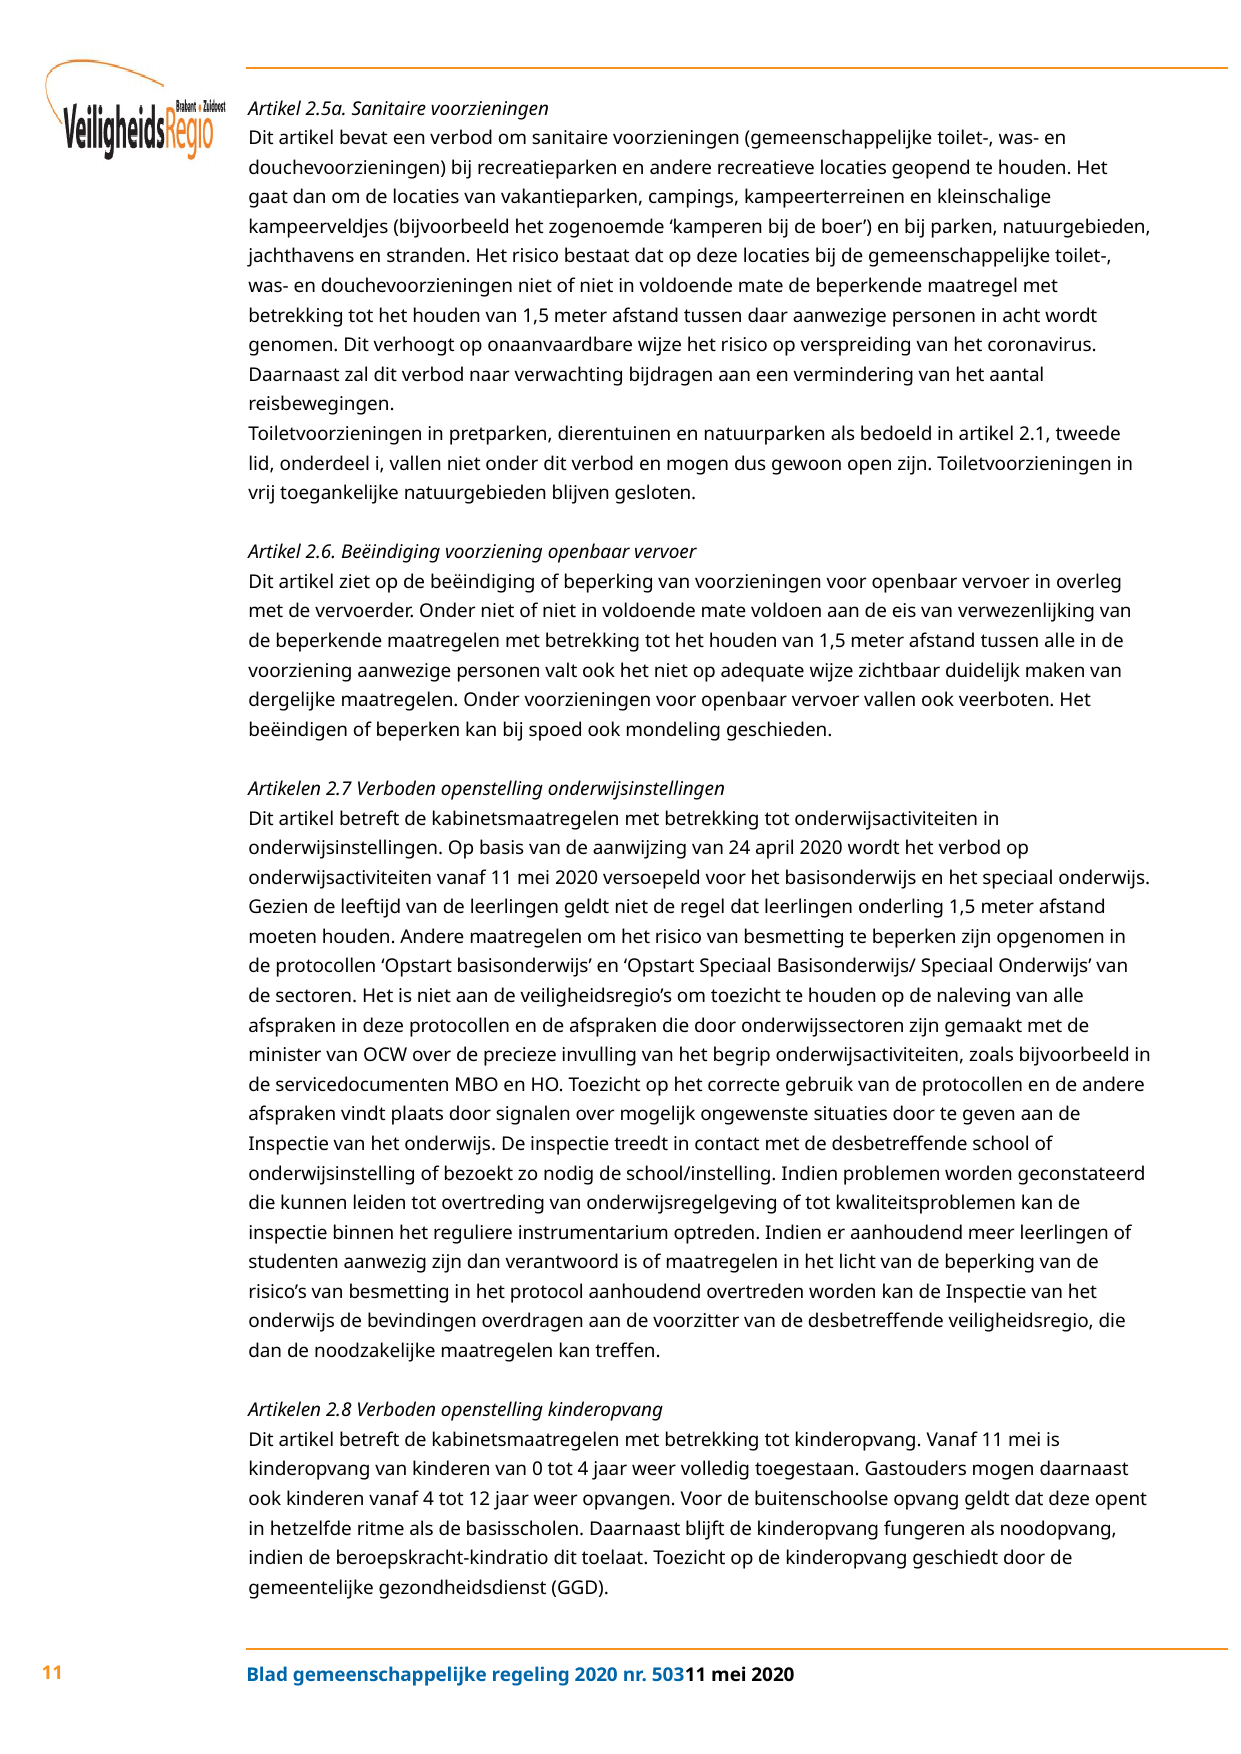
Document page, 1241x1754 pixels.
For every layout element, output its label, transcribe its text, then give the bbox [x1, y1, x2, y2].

text Toiletvoorzieningen in pretparken, dierentuinen en natuurparken als bedoeld in artikel 2.1, tweede lid, onderdeel i, vallen niet onder dit verbod en mogen dus gewoon open zijn. Toiletvoorzieningen in vrij toegankelijke natuurgebieden blijven gesloten. [248, 420, 1152, 505]
text Dit artikel betreft de kabinetsmaatregelen met betrekking tot kinderopvang. Vanaf 11 mei is kinderopvang van kinderen van 0 tot 4 jaar weer volledig toegestaan. Gastouders mogen daarnaast ook kinderen vanaf 4 tot 12 jaar weer opvangen. Voor de buitenschoolse opvang geldt dat deze opent in hetzelfde ritme als de basisscholen. Daarnaast blijft de kinderopvang fungeren als noodopvang, indien de beroepskracht-kindratio dit toelaat. Toezicht op de kinderopvang geschiedt door de gemeentelijke gezondheidsdienst (GGD). [248, 1426, 1152, 1600]
text Dit artikel betreft de kabinetsmaatregelen met betrekking tot onderwijsactiviteiten in onderwijsinstellingen. Op basis van de aanwijzing van 24 april 2020 wordt het verbod op onderwijsactiviteiten vanaf 11 mei 2020 versoepeld voor het basisonderwijs en het speciaal onderwijs. [248, 805, 1152, 890]
text Artikel 2.6. Beëindiging voorziening openbaar vervoer [248, 538, 1152, 564]
text Dit artikel ziet op de beëindiging of beperking van voorzieningen voor openbaar vervoer in overleg met de vervoerder. Onder niet of niet in voldoende mate voldoen aan de eis van verwezenlijking van de beperkende maatregelen met betrekking tot het houden van 1,5 meter afstand tussen alle in de voorziening aanwezige personen valt ook het niet op adequate wijze zichtbaar duidelijk maken van dergelijke maatregelen. Onder voorzieningen voor openbaar vervoer vallen ook veerboten. Het beëindigen of beperken kan bij spoed ook mondeling geschieden. [248, 568, 1152, 742]
text Gezien de leeftijd van de leerlingen geldt niet de regel dat leerlingen onderling 1,5 meter afstand moeten houden. Andere maatregelen om het risico van besmetting te beperken zijn opgenomen in de protocollen ‘Opstart basisonderwijs’ en ‘Opstart Speciaal Basisonderwijs/ Speciaal Onderwijs’ van de sectoren. Het is niet aan de veiligheidsregio’s om toezicht te houden op de naleving van alle afspraken in deze protocollen en de afspraken die door onderwijssectoren zijn gemaakt met de minister van OCW over de precieze invulling van het begrip onderwijsactiviteiten, zoals bijvoorbeeld in de servicedocumenten MBO en HO. Toezicht op het correcte gebruik van de protocollen en de andere afspraken vindt plaats door signalen over mogelijk ongewenste situaties door te geven aan de Inspectie van het onderwijs. De inspectie treedt in contact met de desbetreffende school of onderwijsinstelling of bezoekt zo nodig de school/instelling. Indien problemen worden geconstateerd die kunnen leiden tot overtreding van onderwijsregelgeving of tot kwaliteitsproblemen kan de inspectie binnen het reguliere instrumentarium optreden. Indien er aanhoudend meer leerlingen of studenten aanwezig zijn dan verantwoord is of maatregelen in het licht van de beperking van de risico’s van besmetting in het protocol aanhoudend overtreden worden kan de Inspectie van het onderwijs de bevindingen overdragen aan de voorzitter van de desbetreffende veiligheidsregio, die dan de noodzakelijke maatregelen kan treffen. [248, 893, 1152, 1363]
text Dit artikel bevat een verbod om sanitaire voorzieningen (gemeenschappelijke toilet-, was- en douchevoorzieningen) bij recreatieparken en andere recreatieve locaties geopend te houden. Het gaat dan om de locaties van vakantieparken, campings, kampeerterreinen en kleinschalige kampeerveldjes (bijvoorbeeld het zogenoemde ‘kamperen bij de boer’) en bij parken, natuurgebieden, jachthavens en stranden. Het risico bestaat dat op deze locaties bij de gemeenschappelijke toilet-, was- en douchevoorzieningen niet of niet in voldoende mate de beperkende maatregel met betrekking tot het houden van 1,5 meter afstand tussen daar aanwezige personen in acht wordt genomen. Dit verhoogt op onaanvaardbare wijze het risico op verspreiding van het coronavirus. Daarnaast zal dit verbod naar verwachting bijdragen aan een vermindering van het aantal reisbewegingen. [248, 124, 1152, 416]
picture [41, 47, 231, 172]
text Artikel 2.5a. Sanitaire voorzieningen [248, 95, 1152, 121]
text Artikelen 2.7 Verboden openstelling onderwijsinstellingen [248, 775, 1152, 801]
text Artikelen 2.8 Verboden openstelling kinderopvang [248, 1396, 1152, 1422]
